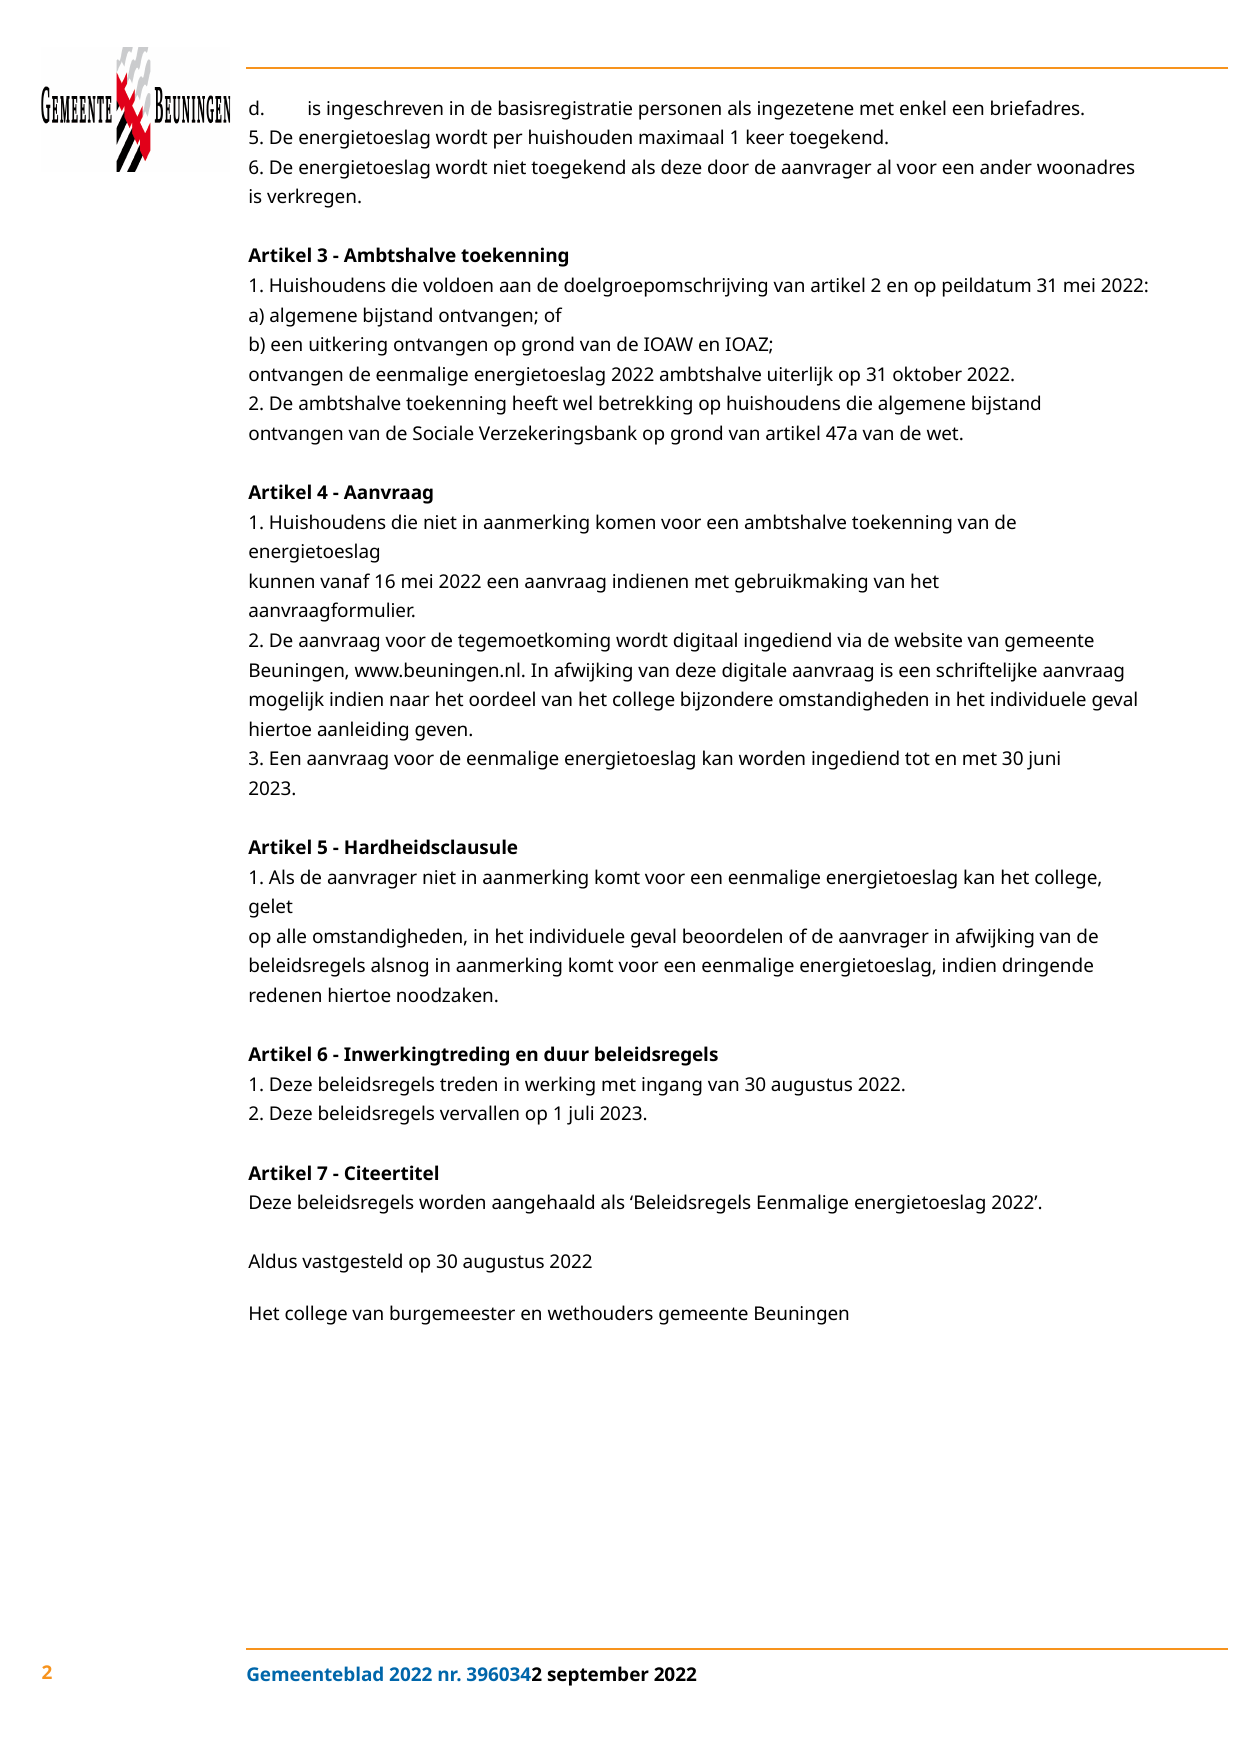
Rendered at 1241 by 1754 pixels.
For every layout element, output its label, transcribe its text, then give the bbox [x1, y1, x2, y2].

text kunnen vanaf 16 mei 2022 een aanvraag indienen met gebruikmaking van het [248, 568, 1152, 594]
text 1. Deze beleidsregels treden in werking met ingang van 30 augustus 2022. [248, 1071, 1152, 1097]
text 1. Huishoudens die voldoen aan de doelgroepomschrijving van artikel 2 en op peildatum 31 mei 2022: [248, 272, 1152, 298]
text Aldus vastgesteld op 30 augustus 2022 [248, 1248, 1152, 1274]
text 3. Een aanvraag voor de eenmalige energietoeslag kan worden ingediend tot en met 30 juni [248, 746, 1152, 771]
text 6. De energietoeslag wordt niet toegekend als deze door de aanvrager al voor een ander woonadres is verkregen. [248, 154, 1152, 209]
text 1. Als de aanvrager niet in aanmerking komt voor een eenmalige energietoeslag kan het college, gelet [248, 864, 1152, 919]
text Het college van burgemeester en wethouders gemeente Beuningen [248, 1300, 1152, 1326]
text beleidsregels alsnog in aanmerking komt voor een eenmalige energietoeslag, indien dringende [248, 953, 1152, 978]
text Artikel 4 - Aanvraag [248, 479, 1152, 505]
text ontvangen van de Sociale Verzekeringsbank op grond van artikel 47a van de wet. [248, 420, 1152, 446]
list is ingeschreven in de basisregistratie personen als ingezetene met enkel een briefadres. [248, 95, 1152, 121]
text a) algemene bijstand ontvangen; of [248, 302, 1152, 328]
text op alle omstandigheden, in het individuele geval beoordelen of de aanvrager in afwijking van de [248, 923, 1152, 949]
text ontvangen de eenmalige energietoeslag 2022 ambtshalve uiterlijk op 31 oktober 2022. [248, 361, 1152, 387]
text Deze beleidsregels worden aangehaald als ‘Beleidsregels Eenmalige energietoeslag 2022’. [248, 1189, 1152, 1215]
text 2. Deze beleidsregels vervallen op 1 juli 2023. [248, 1101, 1152, 1126]
text 2023. [248, 775, 1152, 801]
picture [41, 47, 231, 172]
text 1. Huishoudens die niet in aanmerking komen voor een ambtshalve toekenning van de energietoeslag [248, 509, 1152, 564]
text b) een uitkering ontvangen op grond van de IOAW en IOAZ; [248, 331, 1152, 357]
text redenen hiertoe noodzaken. [248, 982, 1152, 1008]
text Artikel 3 - Ambtshalve toekenning [248, 243, 1152, 268]
text Artikel 7 - Citeertitel [248, 1160, 1152, 1186]
text Artikel 6 - Inwerkingtreding en duur beleidsregels [248, 1041, 1152, 1067]
text Artikel 5 - Hardheidsclausule [248, 834, 1152, 860]
text 2. De ambtshalve toekenning heeft wel betrekking op huishoudens die algemene bijstand [248, 391, 1152, 416]
text aanvraagformulier. [248, 598, 1152, 623]
text 5. De energietoeslag wordt per huishouden maximaal 1 keer toegekend. [248, 124, 1152, 150]
text 2. De aanvraag voor de tegemoetkoming wordt digitaal ingediend via de website van gemeente Beuningen, www.beuningen.nl. In afwijking van deze digitale aanvraag is een schriftelijke aanvraag mogelijk indien naar het oordeel van het college bijzondere omstandigheden in het individuele geval hiertoe aanleiding geven. [248, 627, 1152, 742]
